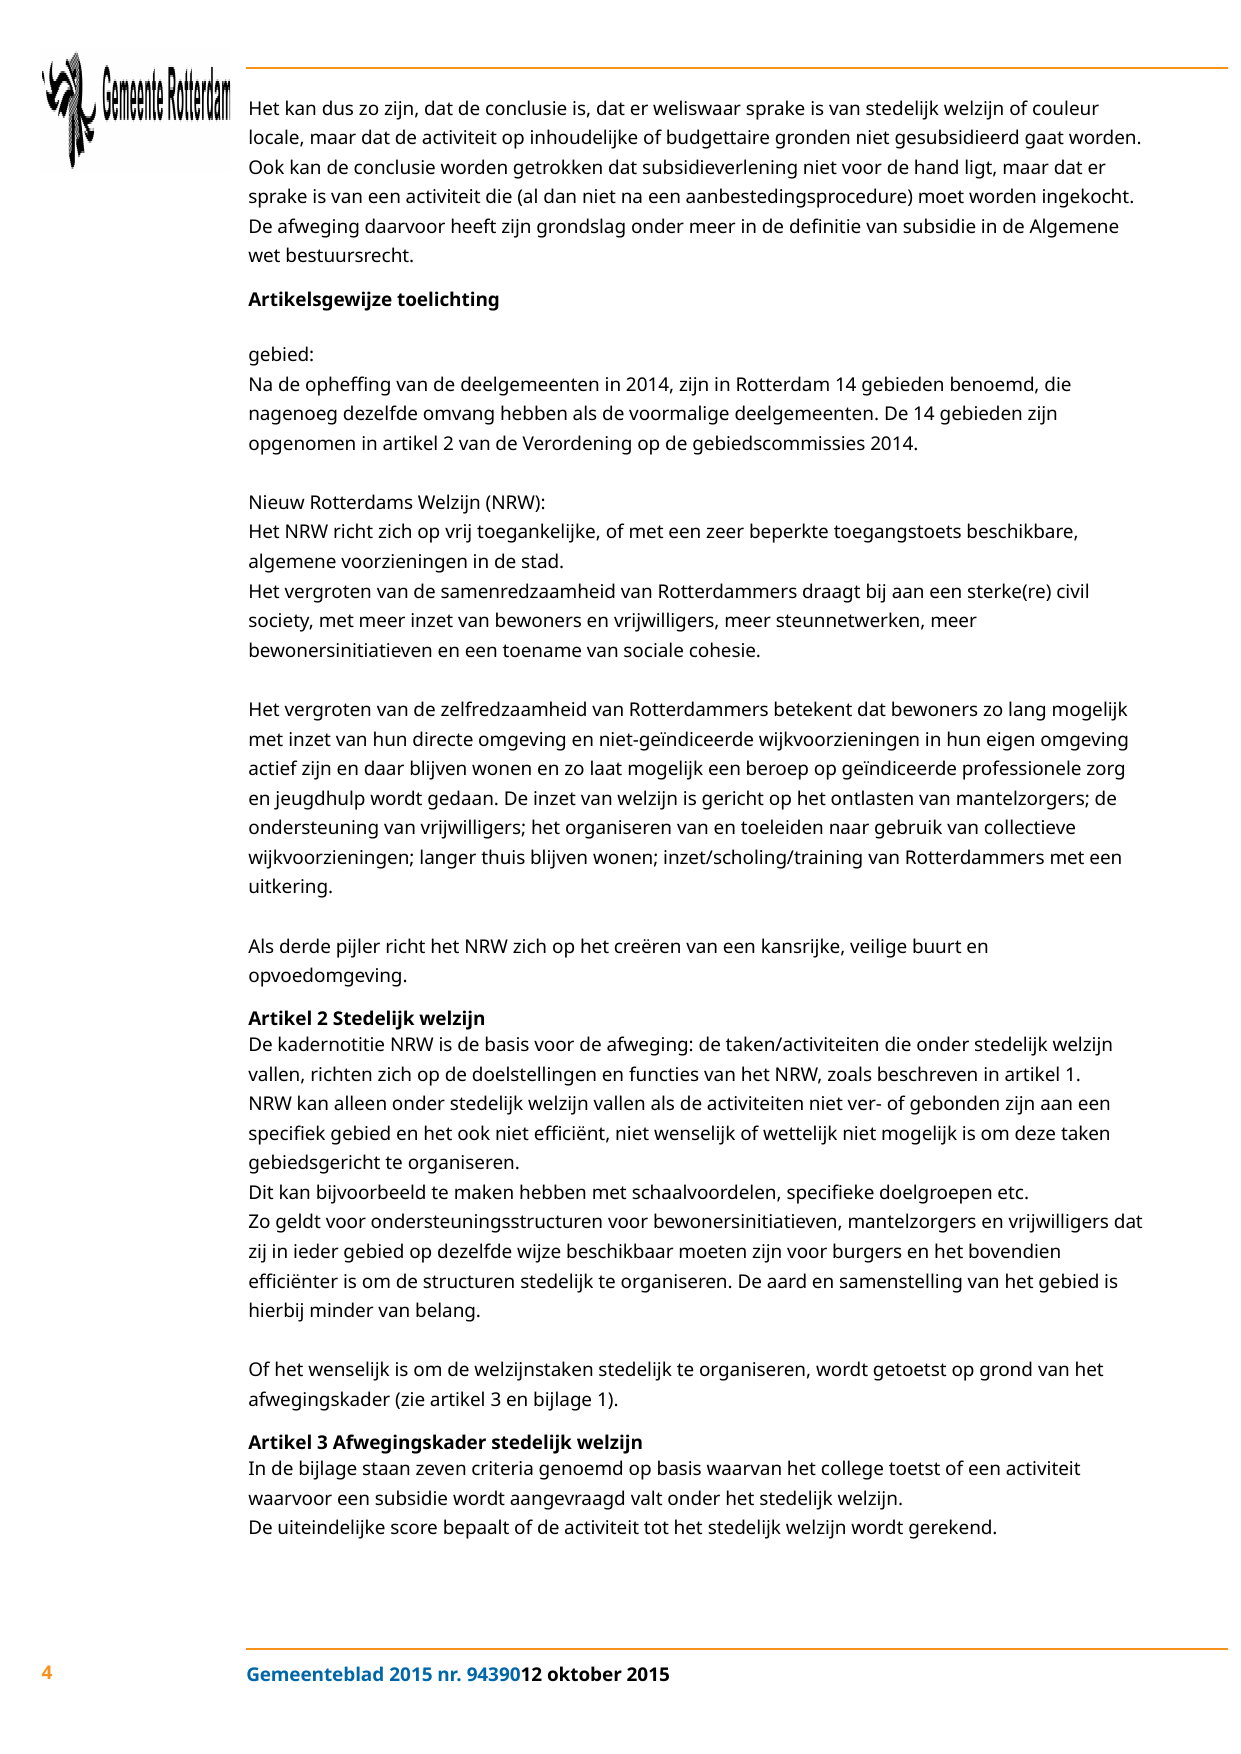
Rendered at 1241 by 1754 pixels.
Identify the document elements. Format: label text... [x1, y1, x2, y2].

text Na de opheffing van de deelgemeenten in 2014, zijn in Rotterdam 14 gebieden benoemd, die nagenoeg dezelfde omvang hebben als de voormalige deelgemeenten. De 14 gebieden zijn opgenomen in artikel 2 van de Verordening op de gebiedscommissies 2014. [248, 371, 1152, 456]
text Nieuw Rotterdams Welzijn (NRW): [248, 489, 1152, 515]
text Artikel 3 Afwegingskader stedelijk welzijn [248, 1429, 1152, 1455]
text De kadernotitie NRW is de basis voor de afweging: de taken/activiteiten die onder stedelijk welzijn vallen, richten zich op de doelstellingen en functies van het NRW, zoals beschreven in artikel 1. [248, 1031, 1152, 1087]
text Of het wenselijk is om de welzijnstaken stedelijk te organiseren, wordt getoetst op grond van het afwegingskader (zie artikel 3 en bijlage 1). [248, 1357, 1152, 1412]
text Het NRW richt zich op vrij toegankelijke, of met een zeer beperkte toegangstoets beschikbare, algemene voorzieningen in de stad. [248, 519, 1152, 574]
picture [41, 47, 231, 172]
text gebied: [248, 341, 1152, 367]
text Dit kan bijvoorbeeld te maken hebben met schaalvoordelen, specifieke doelgroepen etc. [248, 1179, 1152, 1205]
text Artikel 2 Stedelijk welzijn [248, 1006, 1152, 1031]
text Artikelsgewijze toelichting [248, 286, 1152, 312]
text Als derde pijler richt het NRW zich op het creëren van een kansrijke, veilige buurt en opvoedomgeving. [248, 933, 1152, 988]
text NRW kan alleen onder stedelijk welzijn vallen als de activiteiten niet ver- of gebonden zijn aan een specifiek gebied en het ook niet efficiënt, niet wenselijk of wettelijk niet mogelijk is om deze taken gebiedsgericht te organiseren. [248, 1090, 1152, 1175]
text Zo geldt voor ondersteuningsstructuren voor bewonersinitiatieven, mantelzorgers en vrijwilligers dat zij in ieder gebied op dezelfde wijze beschikbaar moeten zijn voor burgers en het bovendien efficiënter is om de structuren stedelijk te organiseren. De aard en samenstelling van het gebied is hierbij minder van belang. [248, 1209, 1152, 1323]
text Het kan dus zo zijn, dat de conclusie is, dat er weliswaar sprake is van stedelijk welzijn of couleur locale, maar dat de activiteit op inhoudelijke of budgettaire gronden niet gesubsidieerd gaat worden. [248, 95, 1152, 150]
text Ook kan de conclusie worden getrokken dat subsidieverlening niet voor de hand ligt, maar dat er sprake is van een activiteit die (al dan niet na een aanbestedingsprocedure) moet worden ingekocht. De afweging daarvoor heeft zijn grondslag onder meer in de definitie van subsidie in de Algemene wet bestuursrecht. [248, 154, 1152, 268]
text Het vergroten van de samenredzaamheid van Rotterdammers draagt bij aan een sterke(re) civil society, met meer inzet van bewoners en vrijwilligers, meer steunnetwerken, meer bewonersinitiatieven en een toename van sociale cohesie. [248, 578, 1152, 663]
text Het vergroten van de zelfredzaamheid van Rotterdammers betekent dat bewoners zo lang mogelijk met inzet van hun directe omgeving en niet-geïndiceerde wijkvoorzieningen in hun eigen omgeving actief zijn en daar blijven wonen en zo laat mogelijk een beroep op geïndiceerde professionele zorg en jeugdhulp wordt gedaan. De inzet van welzijn is gericht op het ontlasten van mantelzorgers; de ondersteuning van vrijwilligers; het organiseren van en toeleiden naar gebruik van collectieve wijkvoorzieningen; langer thuis blijven wonen; inzet/scholing/training van Rotterdammers met een uitkering. [248, 696, 1152, 899]
text De uiteindelijke score bepaalt of de activiteit tot het stedelijk welzijn wordt gerekend. [248, 1514, 1152, 1540]
text In de bijlage staan zeven criteria genoemd op basis waarvan het college toetst of een activiteit waarvoor een subsidie wordt aangevraagd valt onder het stedelijk welzijn. [248, 1455, 1152, 1510]
